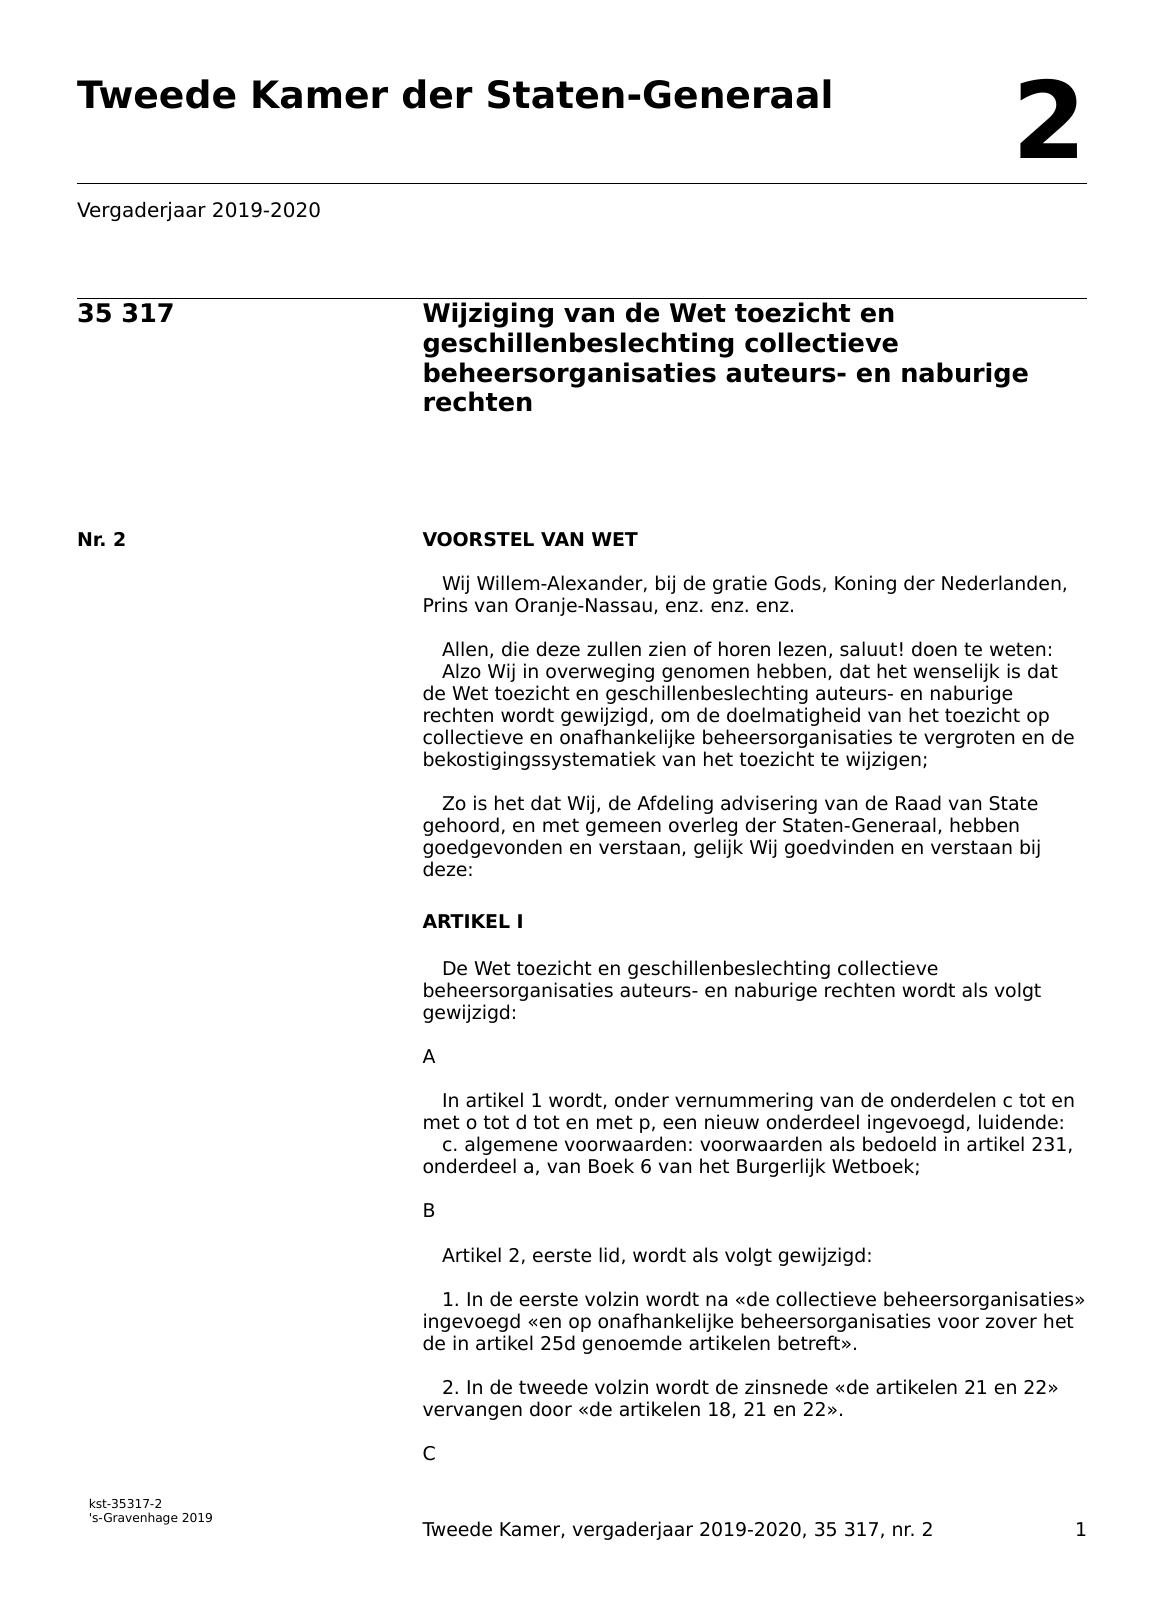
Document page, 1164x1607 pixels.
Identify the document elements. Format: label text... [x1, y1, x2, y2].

text Wij Willem-Alexander, bij de gratie Gods, Koning der Nederlanden, Prins van Oranje-Nassau, enz. enz. enz. [422, 573, 1087, 617]
text Artikel 2, eerste lid, wordt als volgt gewijzigd: [422, 1244, 1087, 1267]
table_header Tweede Kamer der Staten-Generaal [77, 59, 886, 183]
text 1. In de eerste volzin wordt na «de collectieve beheersorganisaties» ingevoegd «en op onafhankelijke beheersorganisaties voor zover het de in artikel 25d genoemde artikelen betreft». [422, 1289, 1087, 1355]
subtitle 35 317 Wijziging van de Wet toezicht en geschillenbeslechting collectieve beheersorganisaties auteurs- en naburige rechten [77, 299, 1087, 418]
table_header 2 [886, 59, 1087, 183]
text 2. In de tweede volzin wordt de zinsnede «de artikelen 21 en 22» vervangen door «de artikelen 18, 21 en 22». [422, 1377, 1087, 1421]
text Alzo Wij in overweging genomen hebben, dat het wenselijk is dat de Wet toezicht en geschillenbeslechting auteurs- en naburige rechten wordt gewijzigd, om de doelmatigheid van het toezicht op collectieve en onafhankelijke beheersorganisaties te vergroten en de bekostigingssystematiek van het toezicht te wijzigen; [422, 661, 1087, 771]
text kst-35317-2 [88, 1497, 323, 1511]
text Zo is het dat Wij, de Afdeling advisering van de Raad van State gehoord, en met gemeen overleg der Staten-Generaal, hebben goedgevonden en verstaan, gelijk Wij goedvinden en verstaan bij deze: [422, 793, 1087, 881]
text C [422, 1443, 1087, 1465]
text In artikel 1 wordt, onder vernummering van de onderdelen c tot en met o tot d tot en met p, een nieuw onderdeel ingevoegd, luidende: [422, 1090, 1087, 1134]
text c. algemene voorwaarden: voorwaarden als bedoeld in artikel 231, onderdeel a, van Boek 6 van het Burgerlijk Wetboek; [422, 1134, 1087, 1178]
text B [422, 1200, 1087, 1222]
subtitle ARTIKEL I [422, 911, 1087, 933]
table_cell Vergaderjaar 2019-2020 [77, 184, 1087, 298]
text Allen, die deze zullen zien of horen lezen, saluut! doen te weten: [422, 639, 1087, 661]
text A [422, 1046, 1087, 1068]
text De Wet toezicht en geschillenbeslechting collectieve beheersorganisaties auteurs- en naburige rechten wordt als volgt gewijzigd: [422, 958, 1087, 1024]
text 's-Gravenhage 2019 [88, 1511, 323, 1525]
subtitle Nr. 2 VOORSTEL VAN WET [77, 529, 1087, 551]
